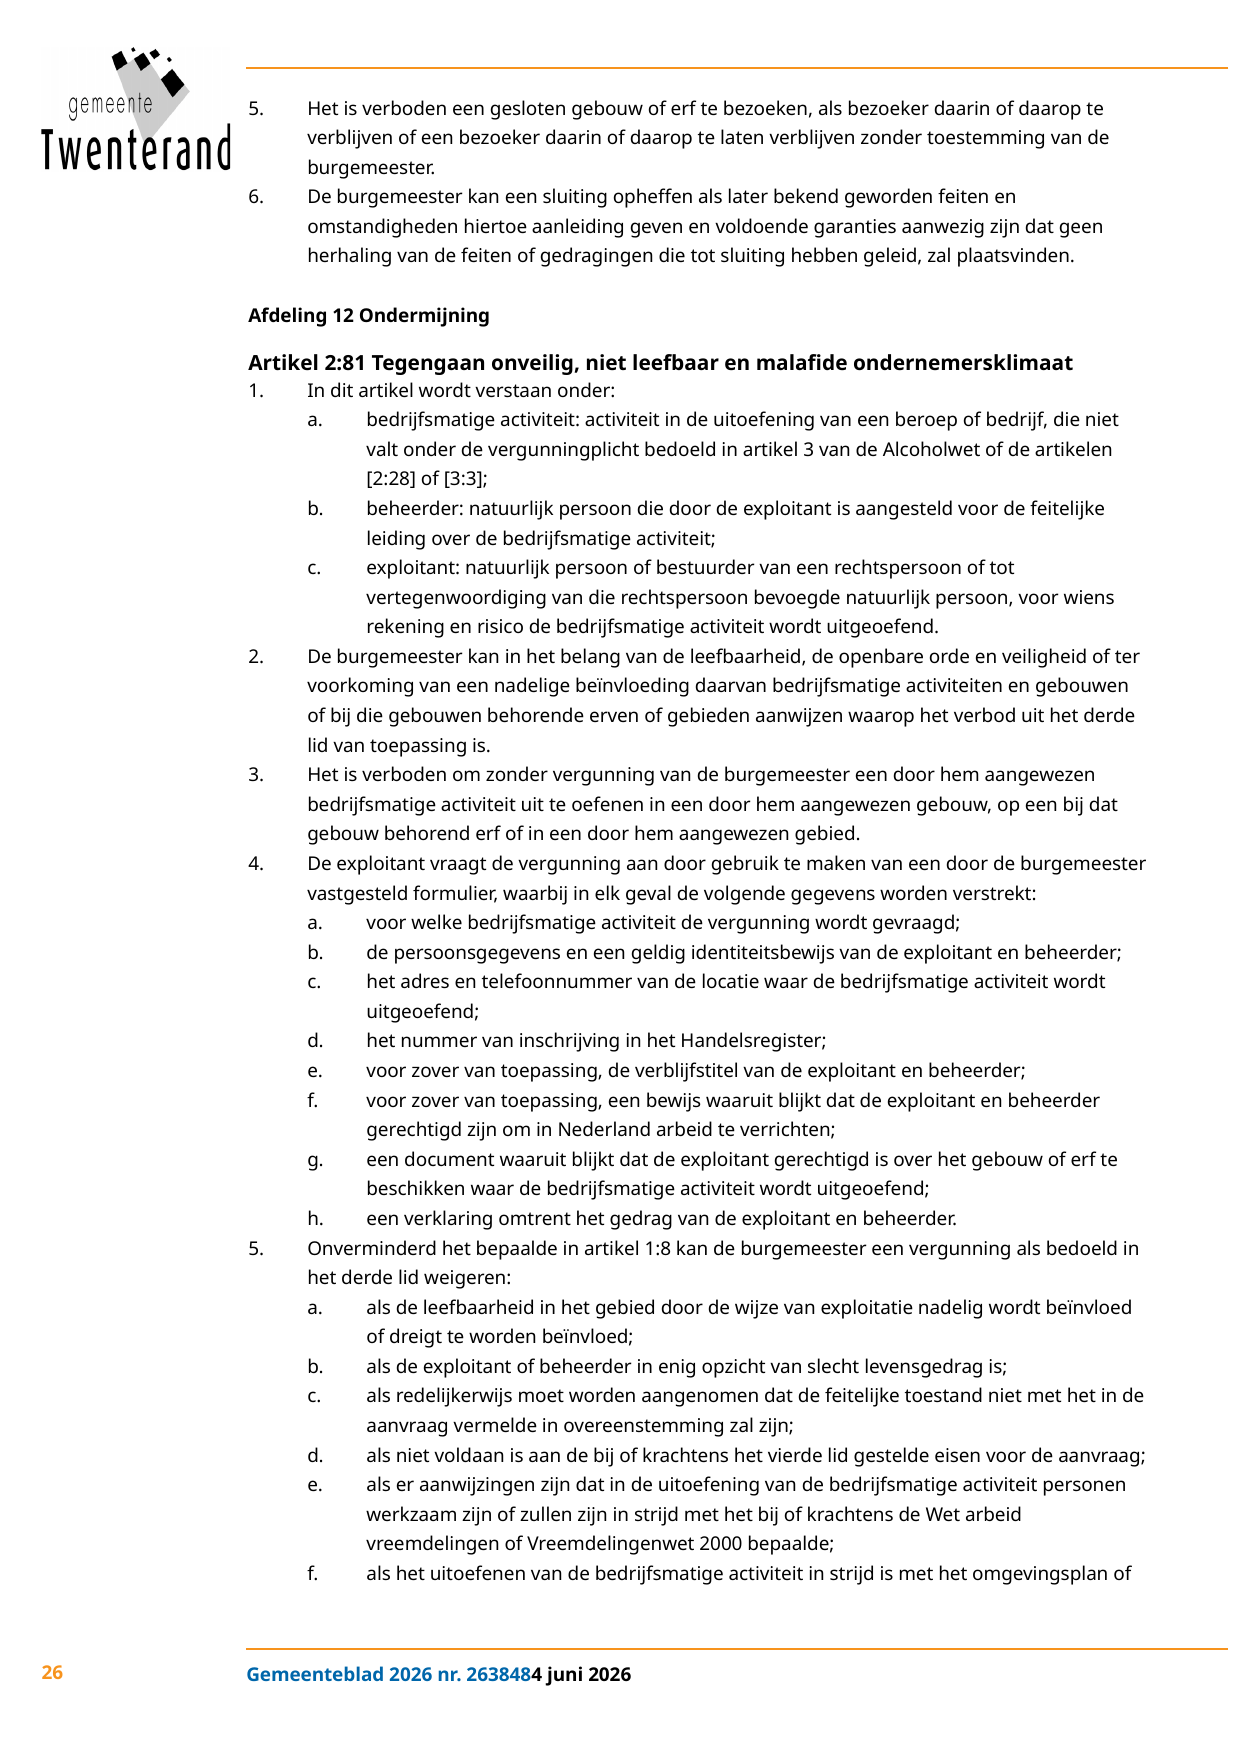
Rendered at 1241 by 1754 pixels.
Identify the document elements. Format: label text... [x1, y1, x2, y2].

list het nummer van inschrijving in het Handelsregister; [307, 1028, 1152, 1053]
list beheerder: natuurlijk persoon die door de exploitant is aangesteld voor de feitelijke leiding over de bedrijfsmatige activiteit; [307, 495, 1152, 551]
list als de exploitant of beheerder in enig opzicht van slecht levensgedrag is; [307, 1353, 1152, 1379]
list een verklaring omtrent het gedrag van de exploitant en beheerder. [307, 1205, 1152, 1231]
text Afdeling 12 Ondermijning [248, 302, 1152, 328]
text Artikel 2:81 Tegengaan onveilig, niet leefbaar en malafide ondernemersklimaat [248, 348, 1152, 377]
list voor zover van toepassing, de verblijfstitel van de exploitant en beheerder; [307, 1057, 1152, 1083]
list als niet voldaan is aan de bij of krachtens het vierde lid gestelde eisen voor de aanvraag; [307, 1442, 1152, 1468]
list het adres en telefoonnummer van de locatie waar de bedrijfsmatige activiteit wordt uitgeoefend; [307, 968, 1152, 1024]
list Het is verboden om zonder vergunning van de burgemeester een door hem aangewezen bedrijfsmatige activiteit uit te oefenen in een door hem aangewezen gebouw, op een bij dat gebouw behorend erf of in een door hem aangewezen gebied. [248, 761, 1152, 846]
list als de leefbaarheid in het gebied door de wijze van exploitatie nadelig wordt beïnvloed of dreigt te worden beïnvloed; [307, 1294, 1152, 1349]
list bedrijfsmatige activiteit: activiteit in de uitoefening van een beroep of bedrijf, die niet valt onder de vergunningplicht bedoeld in artikel 3 van de Alcoholwet of de artikelen [2:28] of [3:3]; [307, 406, 1152, 491]
list Onverminderd het bepaalde in artikel 1:8 kan de burgemeester een vergunning als bedoeld in het derde lid weigeren: [248, 1235, 1152, 1290]
list Het is verboden een gesloten gebouw of erf te bezoeken, als bezoeker daarin of daarop te verblijven of een bezoeker daarin of daarop te laten verblijven zonder toestemming van de burgemeester. [248, 95, 1152, 180]
list voor welke bedrijfsmatige activiteit de vergunning wordt gevraagd; [307, 909, 1152, 935]
list de persoonsgegevens en een geldig identiteitsbewijs van de exploitant en beheerder; [307, 939, 1152, 965]
list exploitant: natuurlijk persoon of bestuurder van een rechtspersoon of tot vertegenwoordiging van die rechtspersoon bevoegde natuurlijk persoon, voor wiens rekening en risico de bedrijfsmatige activiteit wordt uitgeoefend. [307, 554, 1152, 639]
list als er aanwijzingen zijn dat in de uitoefening van de bedrijfsmatige activiteit personen werkzaam zijn of zullen zijn in strijd met het bij of krachtens de Wet arbeid vreemdelingen of Vreemdelingenwet 2000 bepaalde; [307, 1471, 1152, 1556]
list als redelijkerwijs moet worden aangenomen dat de feitelijke toestand niet met het in de aanvraag vermelde in overeenstemming zal zijn; [307, 1383, 1152, 1438]
list voor zover van toepassing, een bewijs waaruit blijkt dat de exploitant en beheerder gerechtigd zijn om in Nederland arbeid te verrichten; [307, 1087, 1152, 1142]
list De burgemeester kan in het belang van de leefbaarheid, de openbare orde en veiligheid of ter voorkoming van een nadelige beïnvloeding daarvan bedrijfsmatige activiteiten en gebouwen of bij die gebouwen behorende erven of gebieden aanwijzen waarop het verbod uit het derde lid van toepassing is. [248, 643, 1152, 758]
list een document waaruit blijkt dat de exploitant gerechtigd is over het gebouw of erf te beschikken waar de bedrijfsmatige activiteit wordt uitgeoefend; [307, 1146, 1152, 1201]
list De exploitant vraagt de vergunning aan door gebruik te maken van een door de burgemeester vastgesteld formulier, waarbij in elk geval de volgende gegevens worden verstrekt: [248, 850, 1152, 906]
picture [41, 47, 231, 172]
list In dit artikel wordt verstaan onder: [248, 377, 1152, 403]
list De burgemeester kan een sluiting opheffen als later bekend geworden feiten en omstandigheden hiertoe aanleiding geven en voldoende garanties aanwezig zijn dat geen herhaling van de feiten of gedragingen die tot sluiting hebben geleid, zal plaatsvinden. [248, 183, 1152, 268]
list als het uitoefenen van de bedrijfsmatige activiteit in strijd is met het omgevingsplan of [307, 1560, 1152, 1586]
